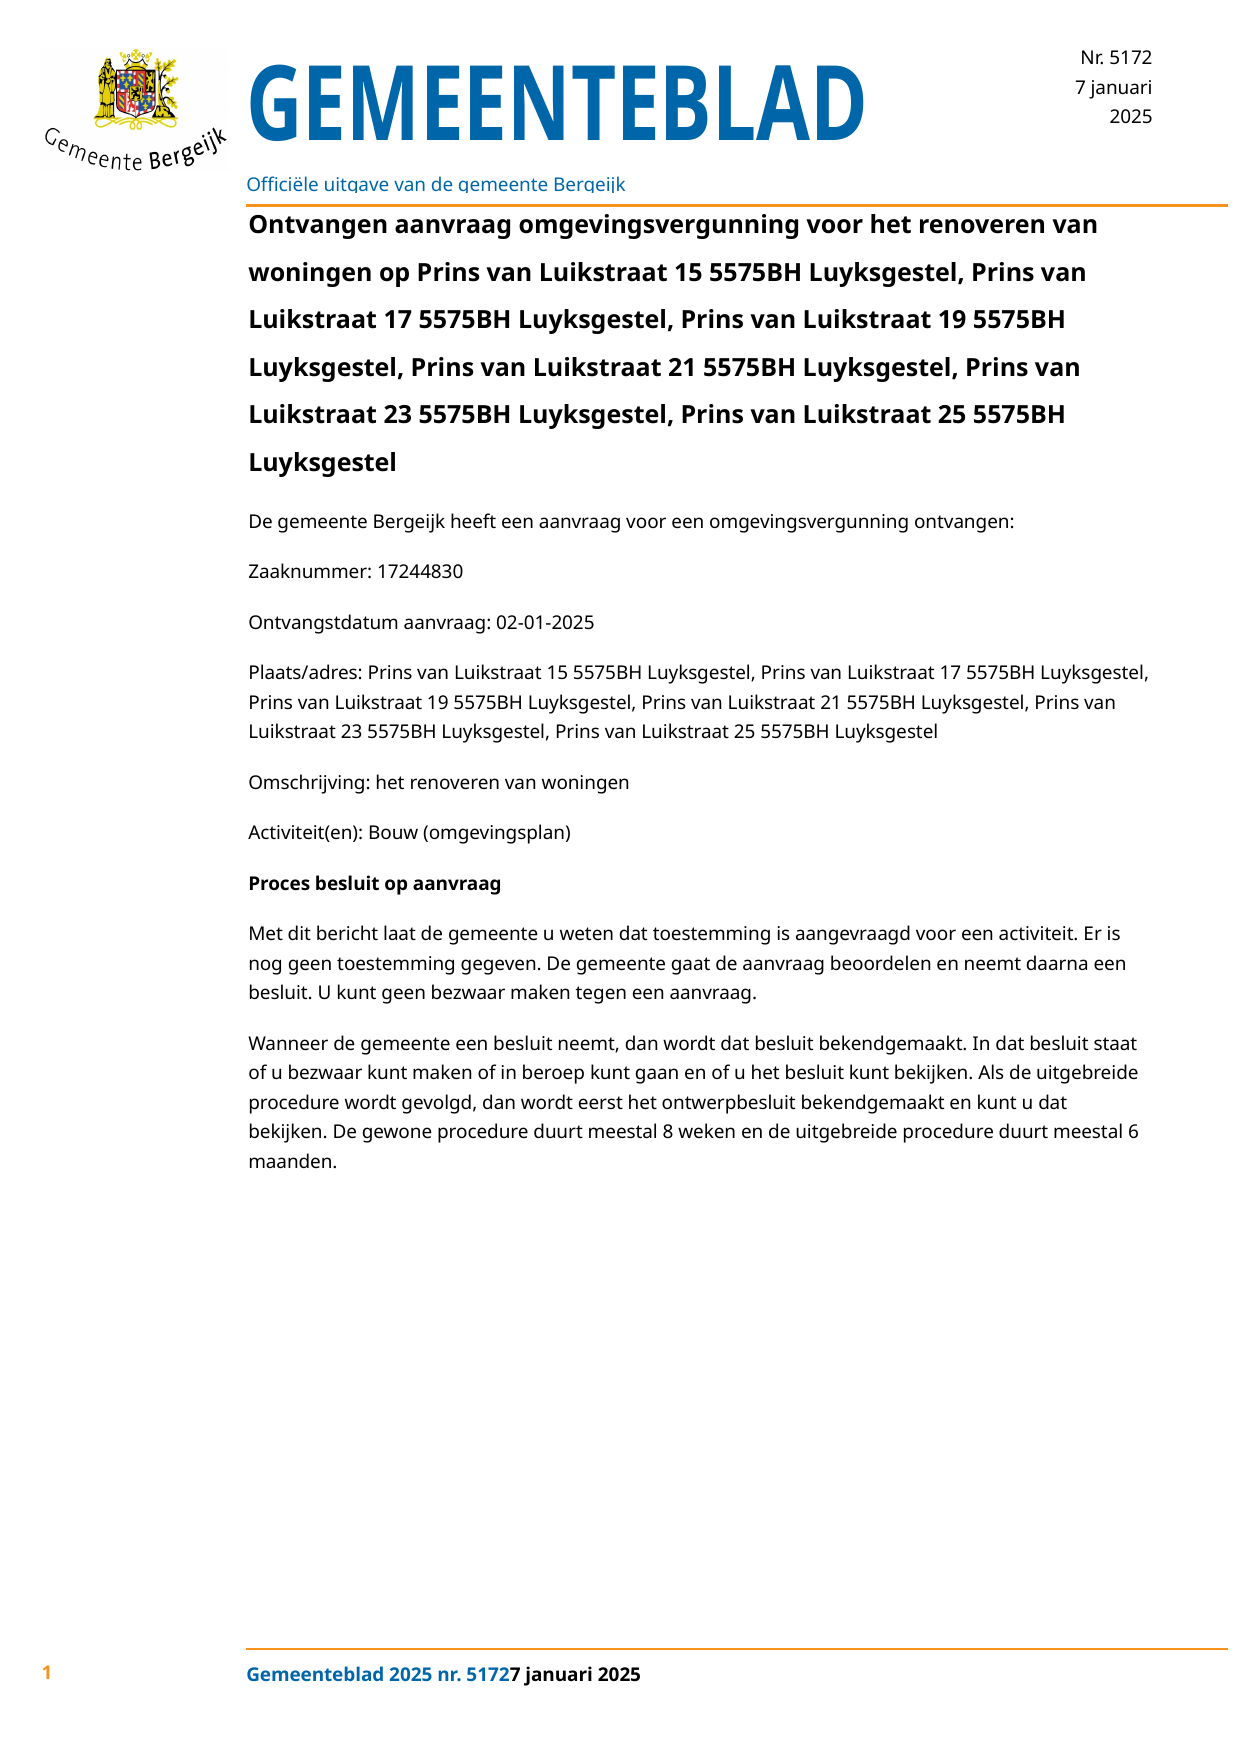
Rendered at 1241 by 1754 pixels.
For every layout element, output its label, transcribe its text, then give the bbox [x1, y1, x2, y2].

text Ontvangen aanvraag omgevingsvergunning voor het renoveren van woningen op Prins van Luikstraat 15 5575BH Luyksgestel, Prins van Luikstraat 17 5575BH Luyksgestel, Prins van Luikstraat 19 5575BH Luyksgestel, Prins van Luikstraat 21 5575BH Luyksgestel, Prins van Luikstraat 23 5575BH Luyksgestel, Prins van Luikstraat 25 5575BH Luyksgestel [248, 207, 1152, 479]
text Met dit bericht laat de gemeente u weten dat toestemming is aangevraagd voor een activiteit. Er is nog geen toestemming gegeven. De gemeente gaat de aanvraag beoordelen en neemt daarna een besluit. U kunt geen bezwaar maken tegen een aanvraag. [248, 920, 1152, 1005]
text Zaaknummer: 17244830 [248, 559, 1152, 584]
text Activiteit(en): Bouw (omgevingsplan) [248, 819, 1152, 845]
picture [41, 47, 231, 172]
text De gemeente Bergeijk heeft een aanvraag voor een omgevingsvergunning ontvangen: [248, 508, 1152, 534]
text Omschrijving: het renoveren van woningen [248, 769, 1152, 795]
text Ontvangstdatum aanvraag: 02-01-2025 [248, 609, 1152, 635]
text Plaats/adres: Prins van Luikstraat 15 5575BH Luyksgestel, Prins van Luikstraat 17 5575BH Luyksgestel, Prins van Luikstraat 19 5575BH Luyksgestel, Prins van Luikstraat 21 5575BH Luyksgestel, Prins van Luikstraat 23 5575BH Luyksgestel, Prins van Luikstraat 25 5575BH Luyksgestel [248, 659, 1152, 744]
text Wanneer de gemeente een besluit neemt, dan wordt dat besluit bekendgemaakt. In dat besluit staat of u bezwaar kunt maken of in beroep kunt gaan en of u het besluit kunt bekijken. Als de uitgebreide procedure wordt gevolgd, dan wordt eerst het ontwerpbesluit bekendgemaakt en kunt u dat bekijken. De gewone procedure duurt meestal 8 weken en de uitgebreide procedure duurt meestal 6 maanden. [248, 1030, 1152, 1174]
text Proces besluit op aanvraag [248, 870, 1152, 896]
